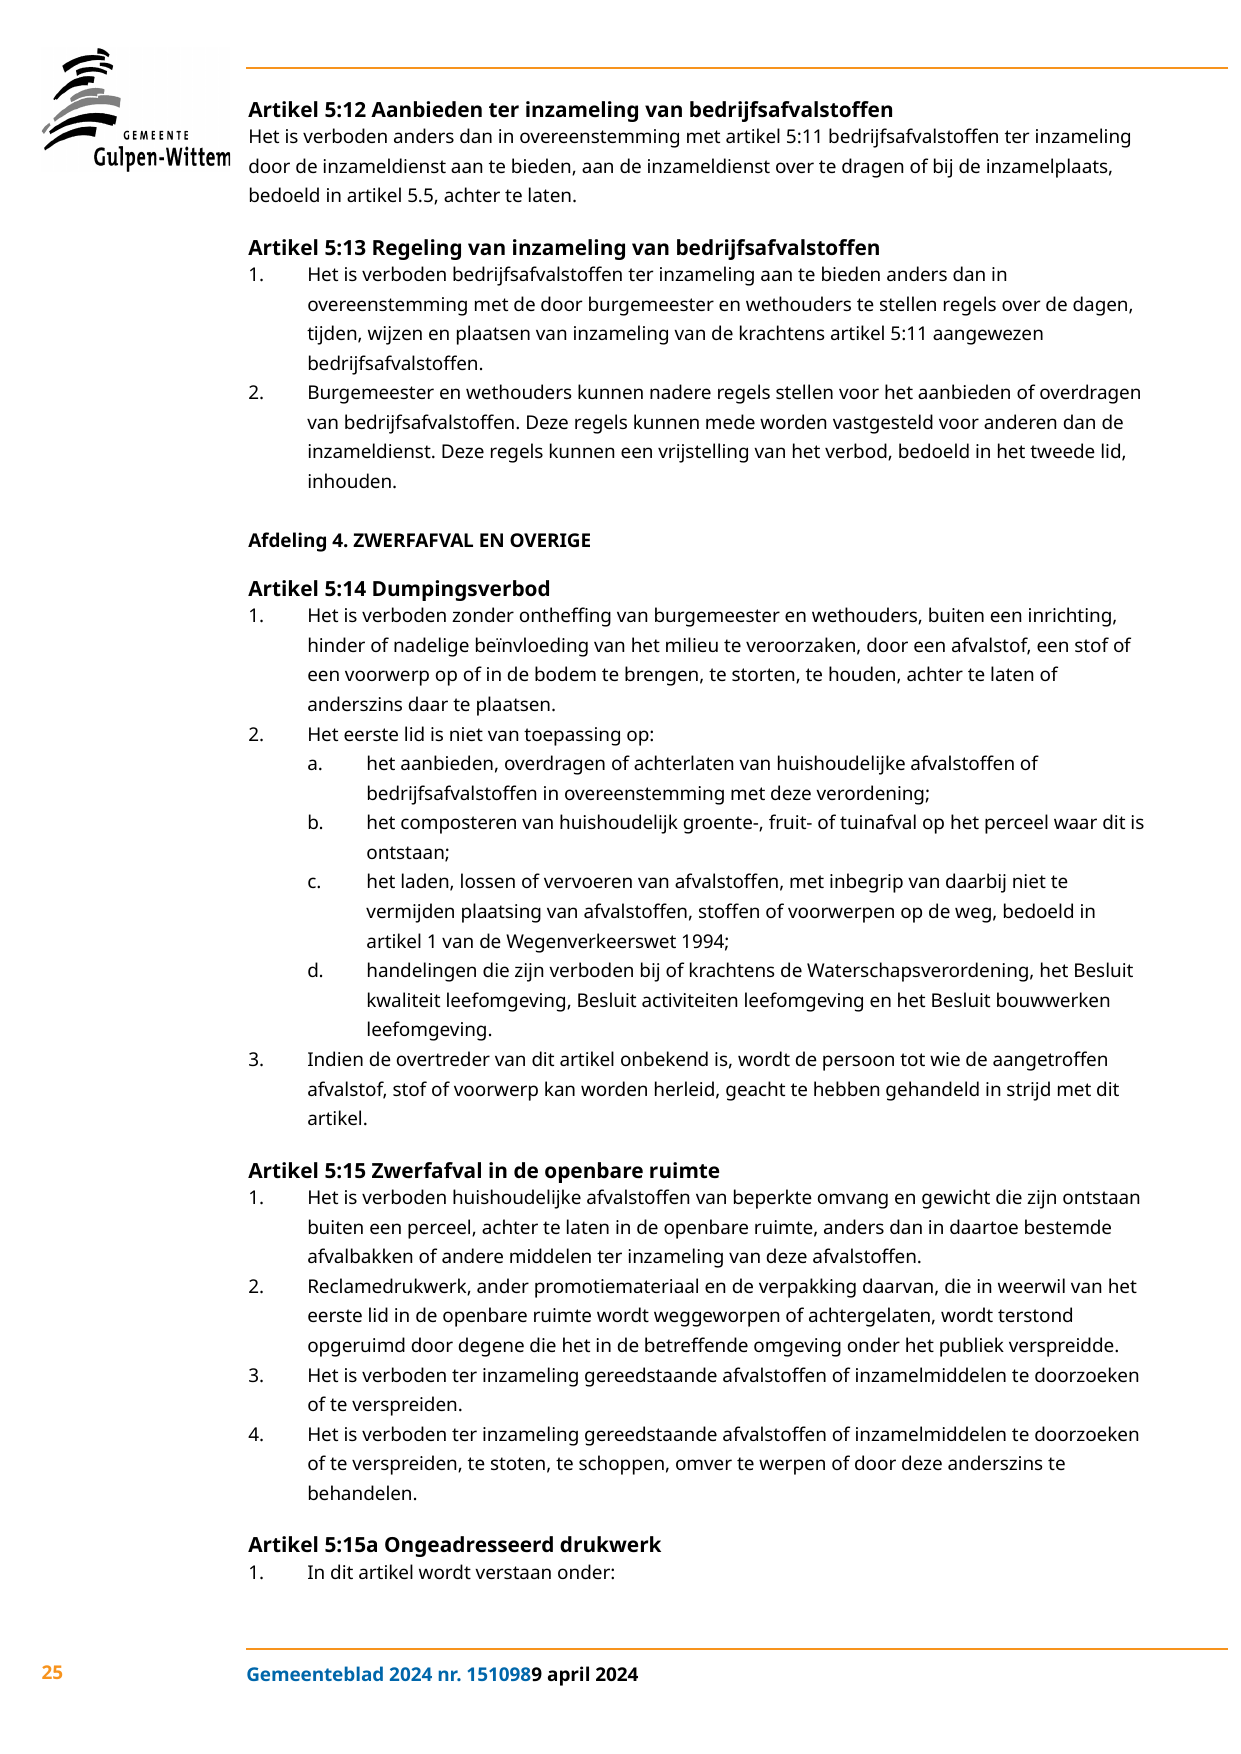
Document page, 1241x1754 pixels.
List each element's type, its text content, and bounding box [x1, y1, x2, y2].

text Artikel 5:12 Aanbieden ter inzameling van bedrijfsafvalstoffen [248, 95, 1152, 123]
list het aanbieden, overdragen of achterlaten van huishoudelijke afvalstoffen of bedrijfsafvalstoffen in overeenstemming met deze verordening; [307, 750, 1152, 806]
list het composteren van huishoudelijk groente-, fruit- of tuinafval op het perceel waar dit is ontstaan; [307, 809, 1152, 865]
text Artikel 5:15a Ongeadresseerd drukwerk [248, 1531, 1152, 1559]
list Het is verboden bedrijfsafvalstoffen ter inzameling aan te bieden anders dan in overeenstemming met de door burgemeester en wethouders te stellen regels over de dagen, tijden, wijzen en plaatsen van inzameling van de krachtens artikel 5:11 aangewezen bedrijfsafvalstoffen. [248, 261, 1152, 376]
list Het is verboden zonder ontheffing van burgemeester en wethouders, buiten een inrichting, hinder of nadelige beïnvloeding van het milieu te veroorzaken, door een afvalstof, een stof of een voorwerp op of in de bodem te brengen, te storten, te houden, achter te laten of anderszins daar te plaatsen. [248, 602, 1152, 717]
list het laden, lossen of vervoeren van afvalstoffen, met inbegrip van daarbij niet te vermijden plaatsing van afvalstoffen, stoffen of voorwerpen op de weg, bedoeld in artikel 1 van de Wegenverkeerswet 1994; [307, 869, 1152, 954]
picture [41, 47, 231, 172]
text Artikel 5:14 Dumpingsverbod [248, 574, 1152, 602]
list In dit artikel wordt verstaan onder: [248, 1559, 1152, 1585]
list handelingen die zijn verboden bij of krachtens de Waterschapsverordening, het Besluit kwaliteit leefomgeving, Besluit activiteiten leefomgeving en het Besluit bouwwerken leefomgeving. [307, 957, 1152, 1042]
text Afdeling 4. ZWERFAFVAL EN OVERIGE [248, 527, 1152, 553]
text Het is verboden anders dan in overeenstemming met artikel 5:11 bedrijfsafvalstoffen ter inzameling door de inzameldienst aan te bieden, aan de inzameldienst over te dragen of bij de inzamelplaats, bedoeld in artikel 5.5, achter te laten. [248, 123, 1152, 208]
list Het eerste lid is niet van toepassing op: [248, 721, 1152, 747]
list Indien de overtreder van dit artikel onbekend is, wordt de persoon tot wie de aangetroffen afvalstof, stof of voorwerp kan worden herleid, geacht te hebben gehandeld in strijd met dit artikel. [248, 1046, 1152, 1131]
list Het is verboden ter inzameling gereedstaande afvalstoffen of inzamelmiddelen te doorzoeken of te verspreiden. [248, 1362, 1152, 1417]
text Artikel 5:13 Regeling van inzameling van bedrijfsafvalstoffen [248, 233, 1152, 261]
list Reclamedrukwerk, ander promotiemateriaal en de verpakking daarvan, die in weerwil van het eerste lid in de openbare ruimte wordt weggeworpen of achtergelaten, wordt terstond opgeruimd door degene die het in de betreffende omgeving onder het publiek verspreidde. [248, 1273, 1152, 1358]
text Artikel 5:15 Zwerfafval in de openbare ruimte [248, 1156, 1152, 1184]
list Burgemeester en wethouders kunnen nadere regels stellen voor het aanbieden of overdragen van bedrijfsafvalstoffen. Deze regels kunnen mede worden vastgesteld voor anderen dan de inzameldienst. Deze regels kunnen een vrijstelling van het verbod, bedoeld in het tweede lid, inhouden. [248, 379, 1152, 494]
list Het is verboden ter inzameling gereedstaande afvalstoffen of inzamelmiddelen te doorzoeken of te verspreiden, te stoten, te schoppen, omver te werpen of door deze anderszins te behandelen. [248, 1421, 1152, 1506]
list Het is verboden huishoudelijke afvalstoffen van beperkte omvang en gewicht die zijn ontstaan buiten een perceel, achter te laten in de openbare ruimte, anders dan in daartoe bestemde afvalbakken of andere middelen ter inzameling van deze afvalstoffen. [248, 1184, 1152, 1269]
